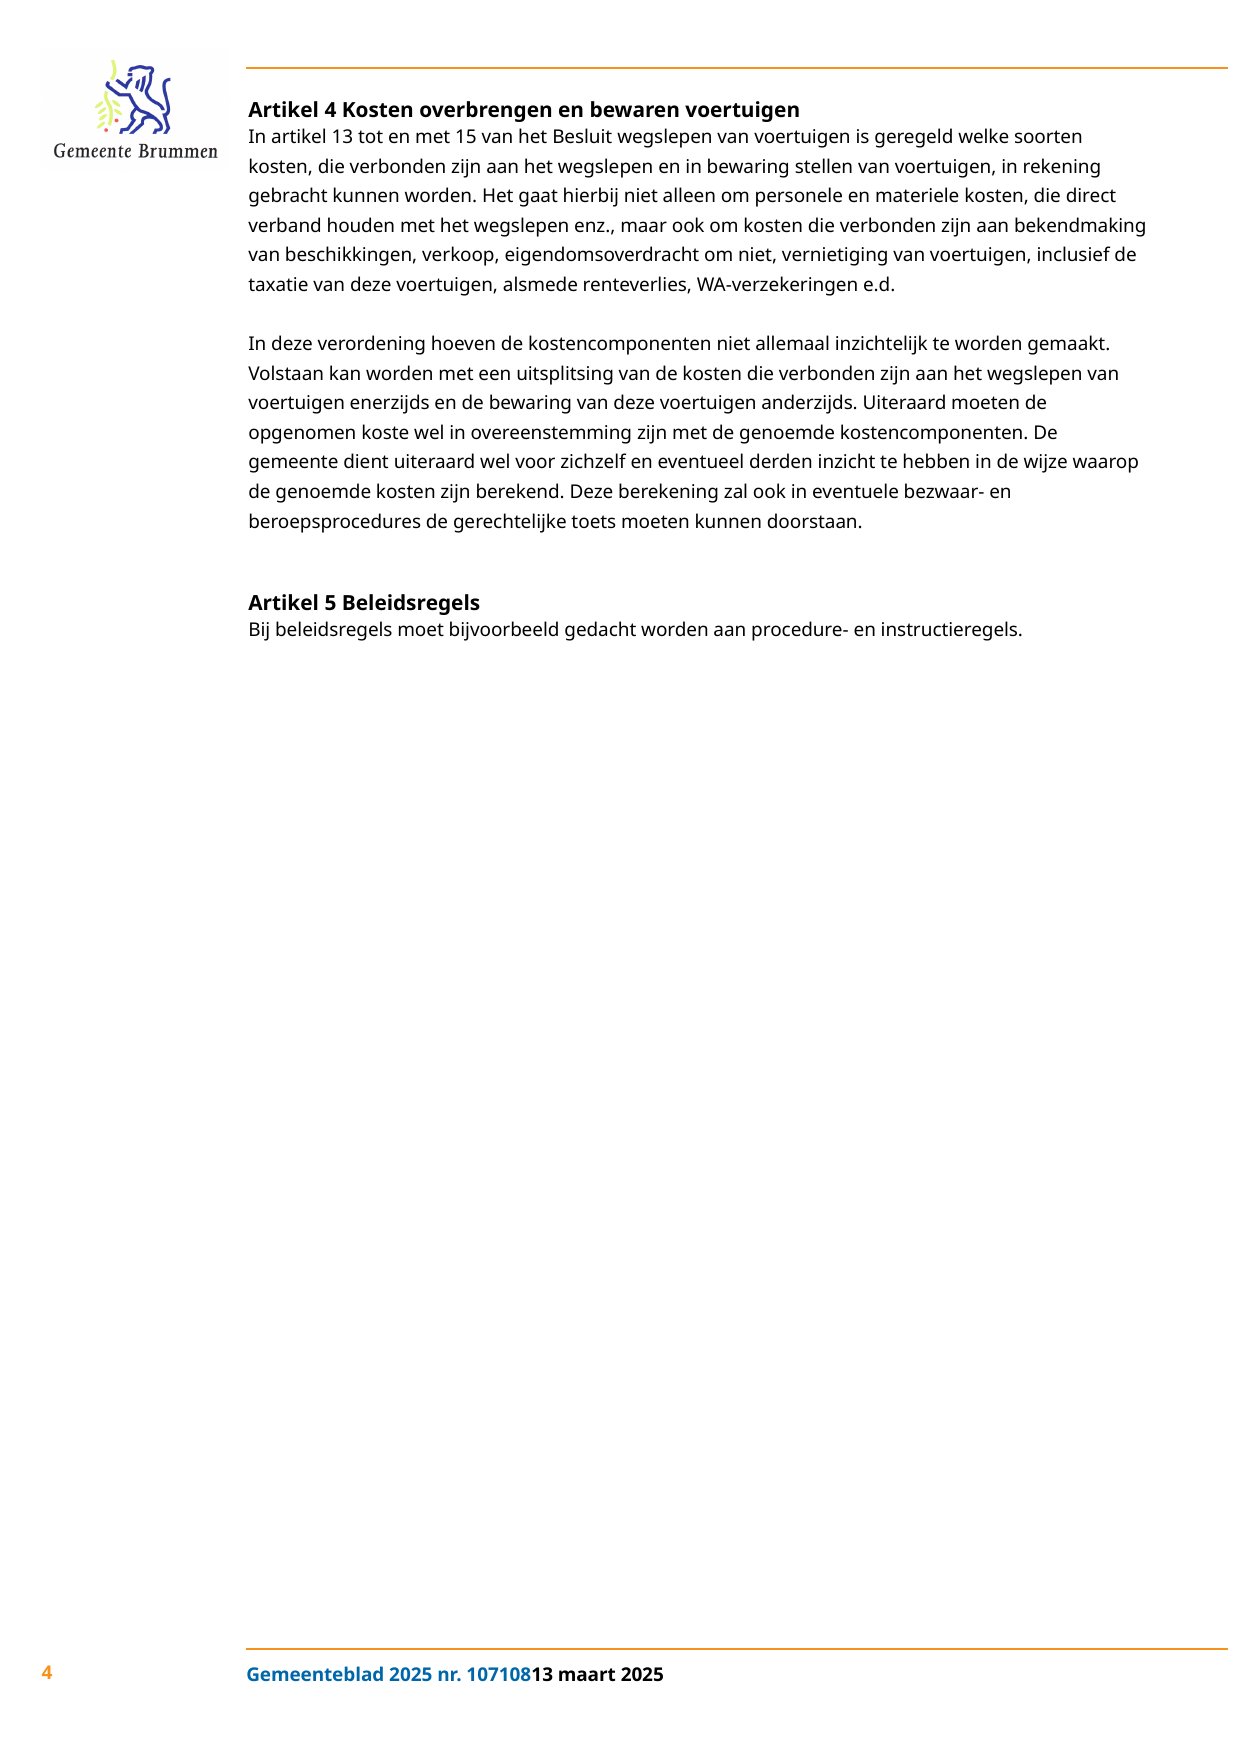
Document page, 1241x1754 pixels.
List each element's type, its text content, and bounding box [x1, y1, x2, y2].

text In deze verordening hoeven de kostencomponenten niet allemaal inzichtelijk te worden gemaakt. Volstaan kan worden met een uitsplitsing van de kosten die verbonden zijn aan het wegslepen van voertuigen enerzijds en de bewaring van deze voertuigen anderzijds. Uiteraard moeten de opgenomen koste wel in overeenstemming zijn met de genoemde kostencomponenten. De gemeente dient uiteraard wel voor zichzelf en eventueel derden inzicht te hebben in de wijze waarop de genoemde kosten zijn berekend. Deze berekening zal ook in eventuele bezwaar- en beroepsprocedures de gerechtelijke toets moeten kunnen doorstaan. [248, 330, 1152, 533]
text Artikel 4 Kosten overbrengen en bewaren voertuigen [248, 95, 1152, 123]
text In artikel 13 tot en met 15 van het Besluit wegslepen van voertuigen is geregeld welke soorten kosten, die verbonden zijn aan het wegslepen en in bewaring stellen van voertuigen, in rekening gebracht kunnen worden. Het gaat hierbij niet alleen om personele en materiele kosten, die direct verband houden met het wegslepen enz., maar ook om kosten die verbonden zijn aan bekendmaking van beschikkingen, verkoop, eigendomsoverdracht om niet, vernietiging van voertuigen, inclusief de taxatie van deze voertuigen, alsmede renteverlies, WA-verzekeringen e.d. [248, 123, 1152, 297]
picture [41, 47, 231, 172]
text Bij beleidsregels moet bijvoorbeeld gedacht worden aan procedure- en instructieregels. [248, 616, 1152, 642]
text Artikel 5 Beleidsregels [248, 588, 1152, 616]
